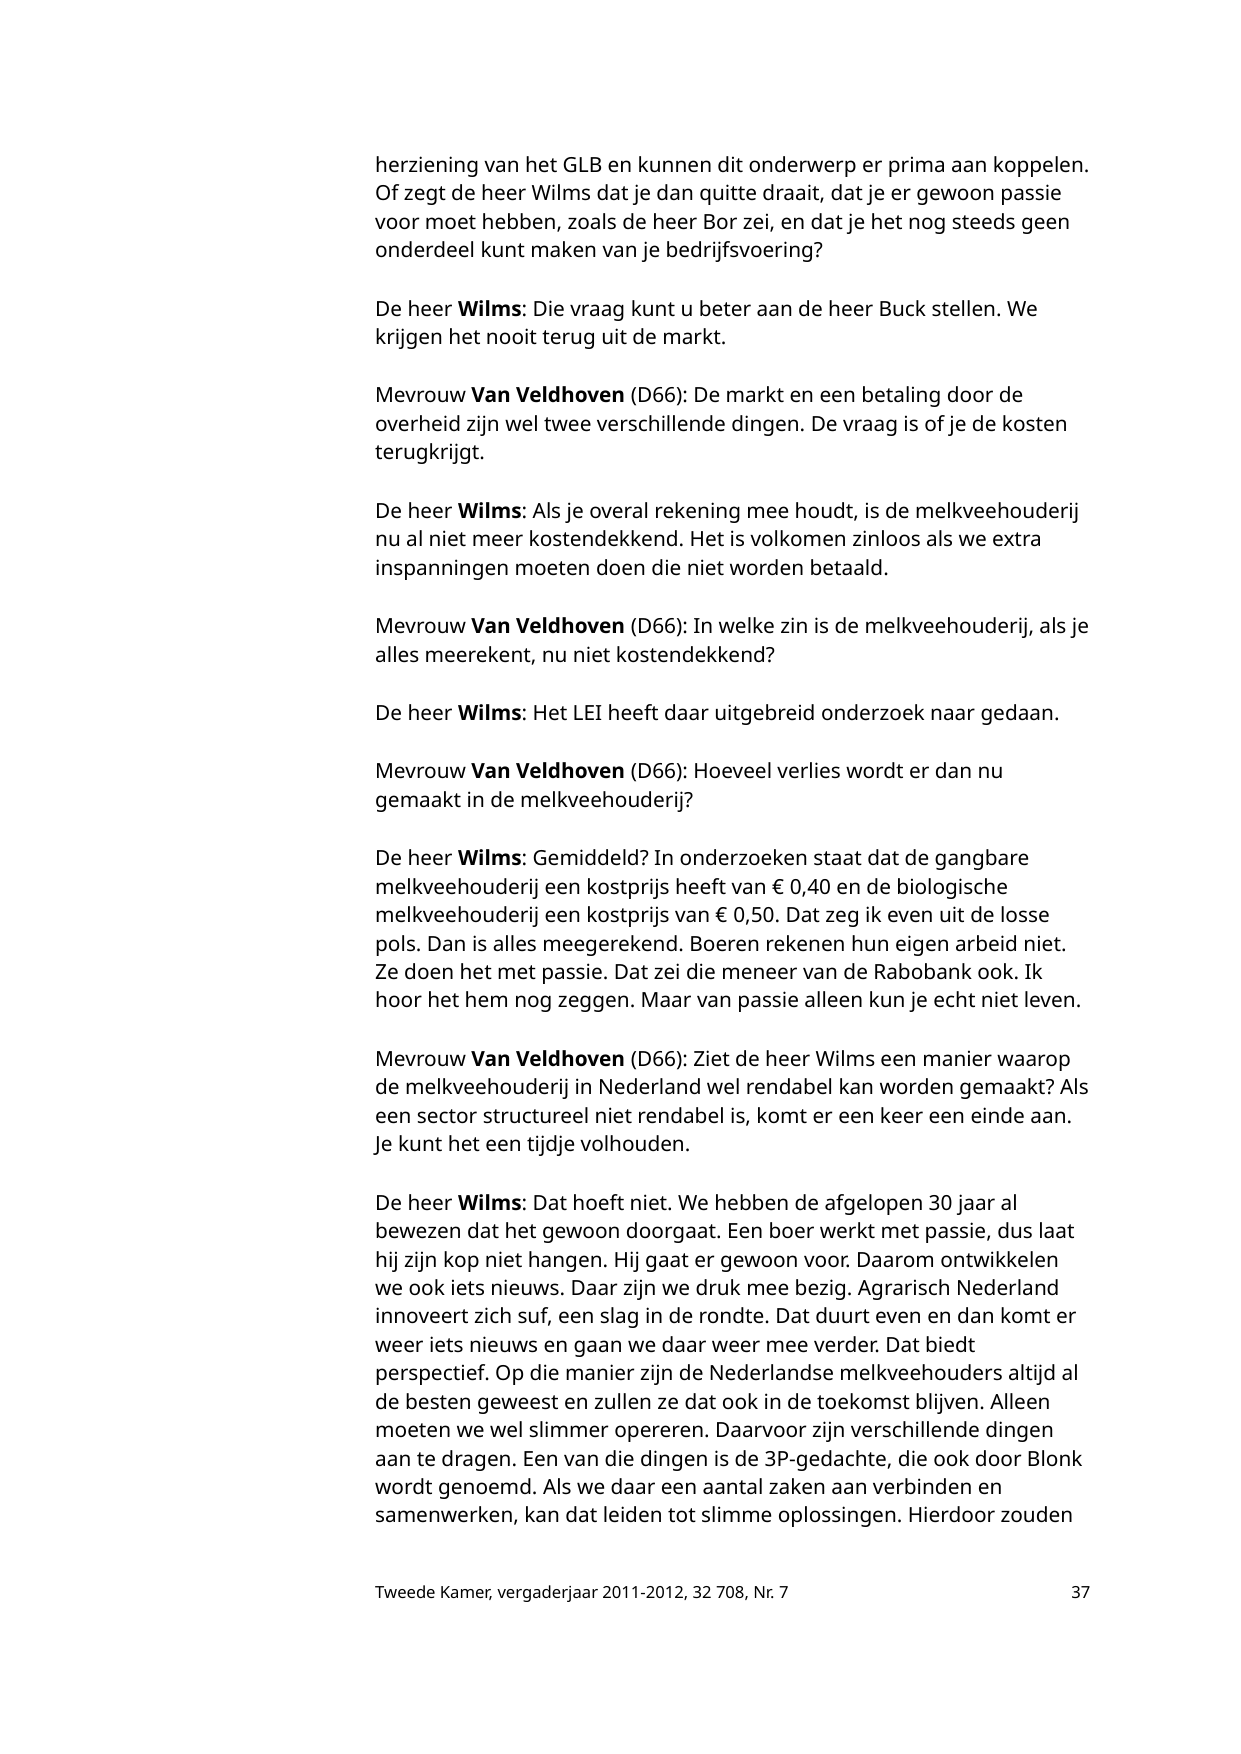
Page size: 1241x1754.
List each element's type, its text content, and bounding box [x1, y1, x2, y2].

text De heer Wilms: Als je overal rekening mee houdt, is de melkveehouderij nu al niet meer kostendekkend. Het is volkomen zinloos als we extra inspanningen moeten doen die niet worden betaald. [375, 496, 1090, 581]
text herziening van het GLB en kunnen dit onderwerp er prima aan koppelen. Of zegt de heer Wilms dat je dan quitte draait, dat je er gewoon passie voor moet hebben, zoals de heer Bor zei, en dat je het nog steeds geen onderdeel kunt maken van je bedrijfsvoering? [375, 150, 1090, 264]
text Mevrouw Van Veldhoven (D66): Hoeveel verlies wordt er dan nu gemaakt in de melkveehouderij? [375, 757, 1090, 813]
text Mevrouw Van Veldhoven (D66): Ziet de heer Wilms een manier waarop de melkveehouderij in Nederland wel rendabel kan worden gemaakt? Als een sector structureel niet rendabel is, komt er een keer een einde aan. Je kunt het een tijdje volhouden. [375, 1044, 1090, 1158]
text De heer Wilms: Het LEI heeft daar uitgebreid onderzoek naar gedaan. [375, 698, 1090, 727]
text De heer Wilms: Die vraag kunt u beter aan de heer Buck stellen. We krijgen het nooit terug uit de markt. [375, 294, 1090, 351]
text Mevrouw Van Veldhoven (D66): De markt en een betaling door de overheid zijn wel twee verschillende dingen. De vraag is of je de kosten terugkrijgt. [375, 381, 1090, 466]
text De heer Wilms: Gemiddeld? In onderzoeken staat dat de gangbare melkveehouderij een kostprijs heeft van € 0,40 en de biologische melkveehouderij een kostprijs van € 0,50. Dat zeg ik even uit de losse pols. Dan is alles meegerekend. Boeren rekenen hun eigen arbeid niet. Ze doen het met passie. Dat zei die meneer van de Rabobank ook. Ik hoor het hem nog zeggen. Maar van passie alleen kun je echt niet leven. [375, 843, 1090, 1014]
text De heer Wilms: Dat hoeft niet. We hebben de afgelopen 30 jaar al bewezen dat het gewoon doorgaat. Een boer werkt met passie, dus laat hij zijn kop niet hangen. Hij gaat er gewoon voor. Daarom ontwikkelen we ook iets nieuws. Daar zijn we druk mee bezig. Agrarisch Nederland innoveert zich suf, een slag in de rondte. Dat duurt even en dan komt er weer iets nieuws en gaan we daar weer mee verder. Dat biedt perspectief. Op die manier zijn de Nederlandse melkveehouders altijd al de besten geweest en zullen ze dat ook in de toekomst blijven. Alleen moeten we wel slimmer opereren. Daarvoor zijn verschillende dingen aan te dragen. Een van die dingen is de 3P-gedachte, die ook door Blonk wordt genoemd. Als we daar een aantal zaken aan verbinden en samenwerken, kan dat leiden tot slimme oplossingen. Hierdoor zouden [375, 1188, 1090, 1529]
text Mevrouw Van Veldhoven (D66): In welke zin is de melkveehouderij, als je alles meerekent, nu niet kostendekkend? [375, 611, 1090, 668]
